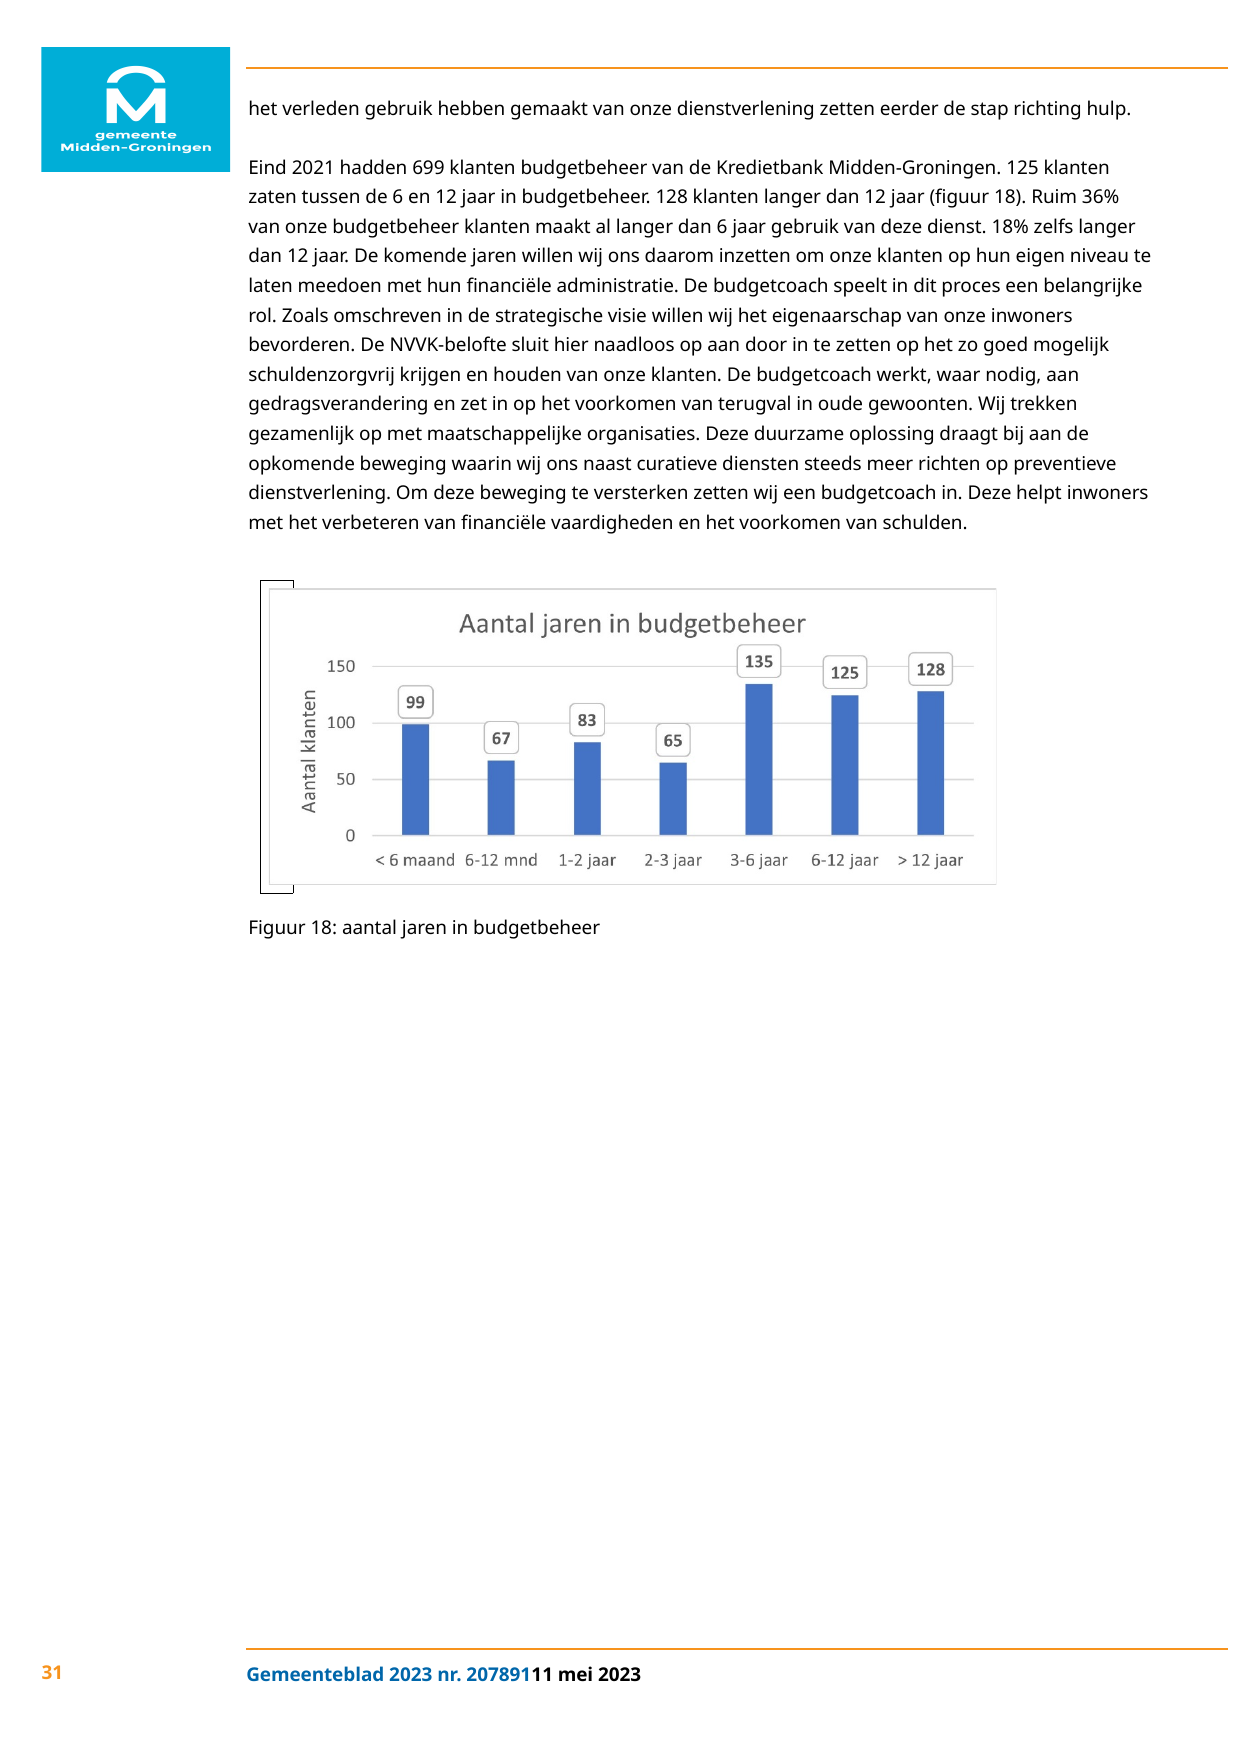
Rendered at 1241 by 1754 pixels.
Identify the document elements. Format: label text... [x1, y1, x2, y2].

text het verleden gebruik hebben gemaakt van onze dienstverlening zetten eerder de stap richting hulp. [248, 95, 1152, 121]
text Eind 2021 hadden 699 klanten budgetbeheer van de Kredietbank Midden-Groningen. 125 klanten zaten tussen de 6 en 12 jaar in budgetbeheer. 128 klanten langer dan 12 jaar (figuur 18). Ruim 36% van onze budgetbeheer klanten maakt al langer dan 6 jaar gebruik van deze dienst. 18% zelfs langer dan 12 jaar. De komende jaren willen wij ons daarom inzetten om onze klanten op hun eigen niveau te laten meedoen met hun financiële administratie. De budgetcoach speelt in dit proces een belangrijke rol. Zoals omschreven in de strategische visie willen wij het eigenaarschap van onze inwoners bevorderen. De NVVK-belofte sluit hier naadloos op aan door in te zetten op het zo goed mogelijk schuldenzorgvrij krijgen en houden van onze klanten. De budgetcoach werkt, waar nodig, aan gedragsverandering en zet in op het voorkomen van terugval in oude gewoonten. Wij trekken gezamenlijk op met maatschappelijke organisaties. Deze duurzame oplossing draagt bij aan de opkomende beweging waarin wij ons naast curatieve diensten steeds meer richten op preventieve dienstverlening. Om deze beweging te versterken zetten wij een budgetcoach in. Deze helpt inwoners met het verbeteren van financiële vaardigheden en het voorkomen van schulden. [248, 154, 1152, 535]
picture [268, 588, 997, 885]
text Figuur 18: aantal jaren in budgetbeheer [248, 914, 1152, 940]
picture [184, 146, 190, 153]
picture [107, 89, 165, 122]
picture [108, 66, 164, 82]
